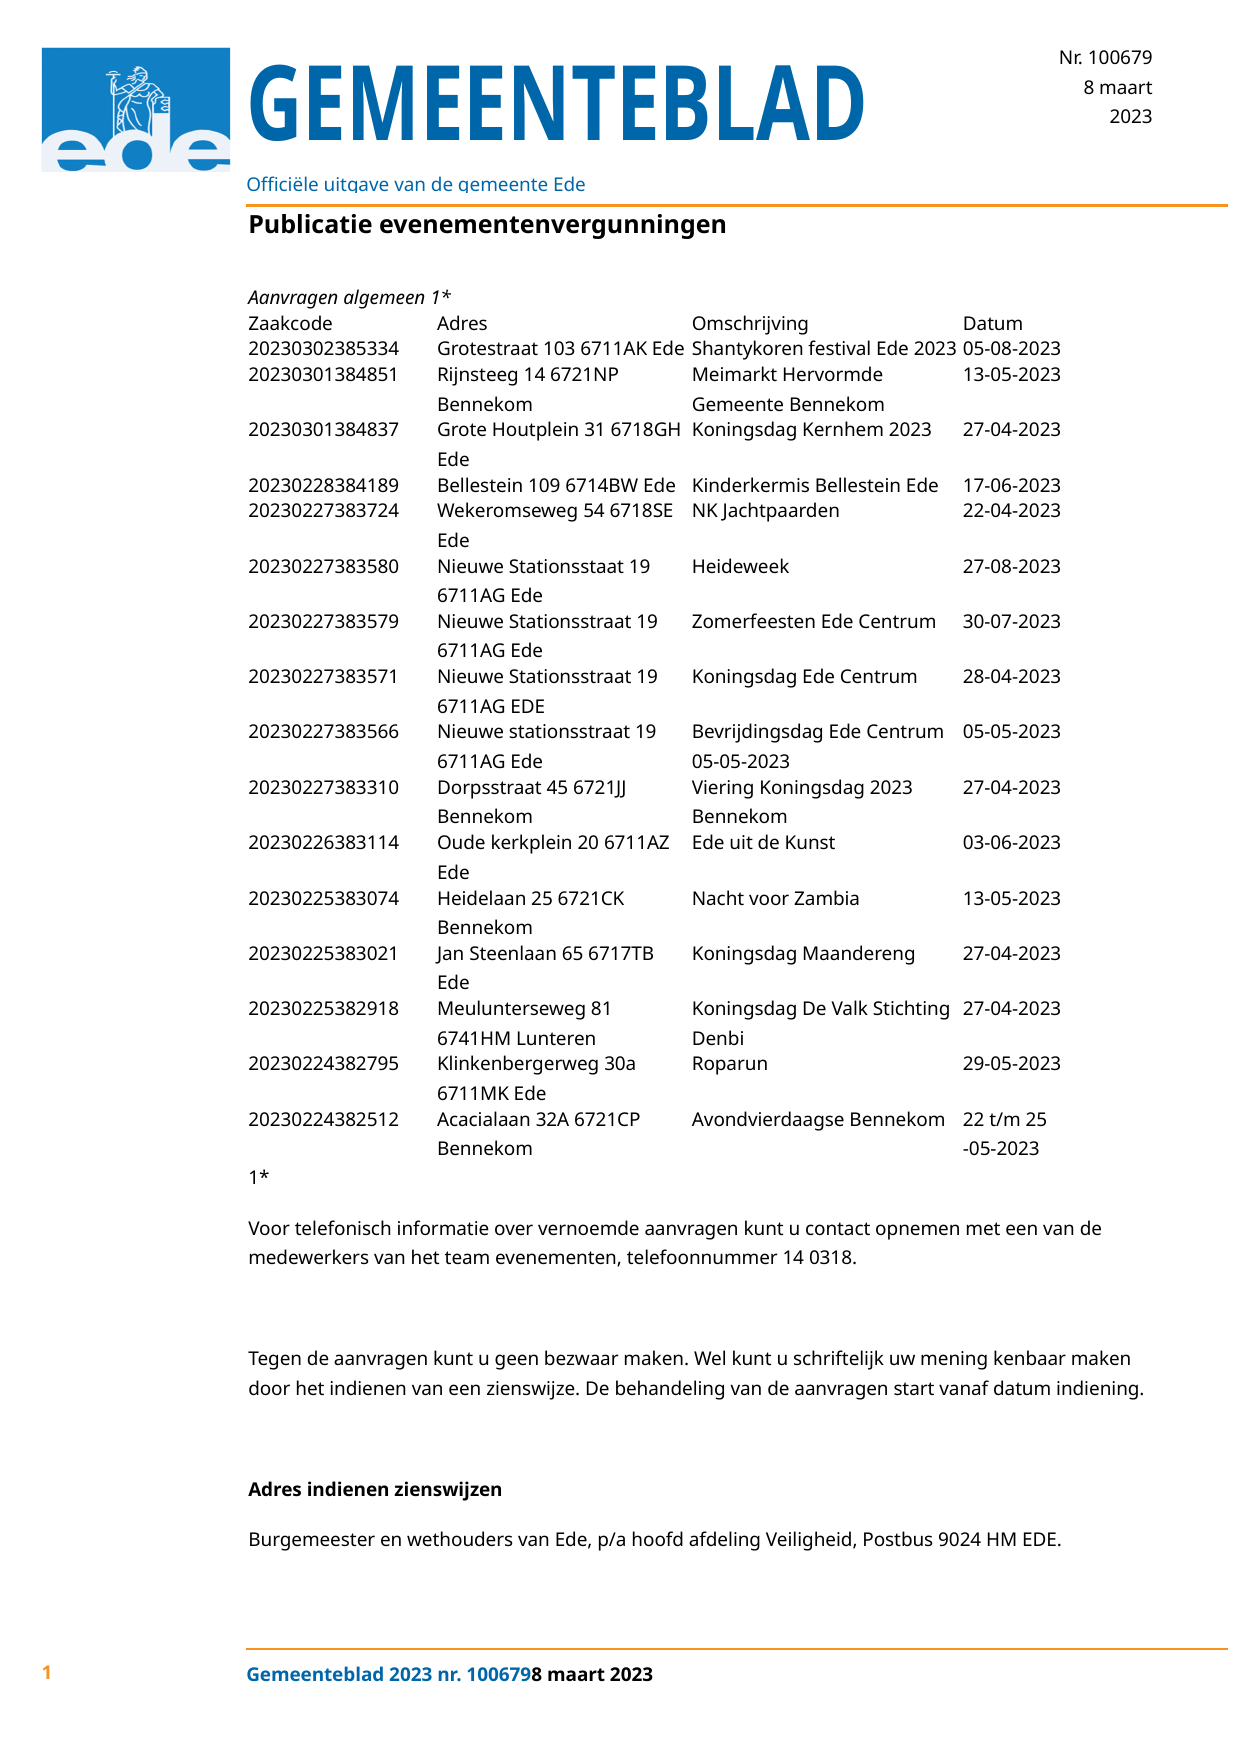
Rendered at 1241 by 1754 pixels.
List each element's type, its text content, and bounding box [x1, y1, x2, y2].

table_cell Heideweek [692, 553, 963, 608]
table_cell Shantykoren festival Ede 2023 [692, 335, 963, 361]
table_cell Rijnsteeg 14 6721NP Bennekom [437, 361, 692, 416]
table_cell 13-05-2023 [963, 361, 1152, 416]
table_cell Grote Houtplein 31 6718GH Ede [437, 416, 692, 472]
table_cell 20230225382918 [248, 995, 437, 1051]
table_cell Acacialaan 32A 6721CP Bennekom [437, 1106, 692, 1161]
table_cell 20230227383579 [248, 608, 437, 663]
text Aanvragen algemeen 1* [248, 284, 1152, 309]
table_cell Zomerfeesten Ede Centrum [692, 608, 963, 663]
table_cell Nacht voor Zambia [692, 885, 963, 940]
table_cell Avondvierdaagse Bennekom [692, 1106, 963, 1161]
table_cell Bevrijdingsdag Ede Centrum 05-05-2023 [692, 719, 963, 774]
table_cell Klinkenbergerweg 30a 6711MK Ede [437, 1051, 692, 1106]
table_cell 05-05-2023 [963, 719, 1152, 774]
table_cell Nieuwe Stationsstaat 19 6711AG Ede [437, 553, 692, 608]
table_header Omschrijving [692, 310, 963, 335]
table_cell 20230224382512 [248, 1106, 437, 1161]
table_cell Grotestraat 103 6711AK Ede [437, 335, 692, 361]
text Adres indienen zienswijzen [248, 1476, 1152, 1501]
table_cell Oude kerkplein 20 6711AZ Ede [437, 829, 692, 885]
table_cell 20230226383114 [248, 829, 437, 885]
table_cell 20230228384189 [248, 472, 437, 497]
text Burgemeester en wethouders van Ede, p/a hoofd afdeling Veiligheid, Postbus 9024 HM EDE. [248, 1526, 1152, 1552]
table_cell Heidelaan 25 6721CK Bennekom [437, 885, 692, 940]
table_cell 20230302385334 [248, 335, 437, 361]
table_cell 27-04-2023 [963, 774, 1152, 829]
text Publicatie evenementenvergunningen [248, 207, 1152, 241]
table_cell 20230227383724 [248, 498, 437, 553]
table_cell 20230224382795 [248, 1051, 437, 1106]
table_cell Nieuwe stationsstraat 19 6711AG Ede [437, 719, 692, 774]
table_cell Nieuwe Stationsstraat 19 6711AG Ede [437, 608, 692, 663]
text Tegen de aanvragen kunt u geen bezwaar maken. Wel kunt u schriftelijk uw mening kenbaar maken door het indienen van een zienswijze. De behandeling van de aanvragen start vanaf datum indiening. [248, 1345, 1152, 1401]
table_cell 20230227383310 [248, 774, 437, 829]
table_cell Dorpsstraat 45 6721JJ Bennekom [437, 774, 692, 829]
table_cell 17-06-2023 [963, 472, 1152, 497]
table_cell 20230227383580 [248, 553, 437, 608]
table_cell 20230301384851 [248, 361, 437, 416]
table_header Datum [963, 310, 1152, 335]
table_cell 20230227383566 [248, 719, 437, 774]
table_cell Ede uit de Kunst [692, 829, 963, 885]
table_cell 27-04-2023 [963, 995, 1152, 1051]
table_cell 22 t/m 25 -05-2023 [963, 1106, 1152, 1161]
table_cell Wekeromseweg 54 6718SE Ede [437, 498, 692, 553]
table_cell 27-04-2023 [963, 940, 1152, 995]
table_cell Koningsdag De Valk Stichting Denbi [692, 995, 963, 1051]
table_cell 20230227383571 [248, 664, 437, 719]
table_cell 22-04-2023 [963, 498, 1152, 553]
table_cell Meimarkt Hervormde Gemeente Bennekom [692, 361, 963, 416]
table_cell Koningsdag Ede Centrum [692, 664, 963, 719]
table_cell 20230301384837 [248, 416, 437, 472]
table_cell Roparun [692, 1051, 963, 1106]
table_cell Jan Steenlaan 65 6717TB Ede [437, 940, 692, 995]
table_cell 13-05-2023 [963, 885, 1152, 940]
table_cell Viering Koningsdag 2023 Bennekom [692, 774, 963, 829]
table_cell 27-04-2023 [963, 416, 1152, 472]
table_cell 30-07-2023 [963, 608, 1152, 663]
table_cell Koningsdag Maandereng [692, 940, 963, 995]
table_cell NK Jachtpaarden [692, 498, 963, 553]
table_cell 20230225383021 [248, 940, 437, 995]
table_cell Bellestein 109 6714BW Ede [437, 472, 692, 497]
table_header Zaakcode [248, 310, 437, 335]
table_cell 05-08-2023 [963, 335, 1152, 361]
table_cell 27-08-2023 [963, 553, 1152, 608]
table_cell Meulunterseweg 81 6741HM Lunteren [437, 995, 692, 1051]
text 1* [248, 1164, 1152, 1190]
table_cell Koningsdag Kernhem 2023 [692, 416, 963, 472]
table_header Adres [437, 310, 692, 335]
text Voor telefonisch informatie over vernoemde aanvragen kunt u contact opnemen met een van de medewerkers van het team evenementen, telefoonnummer 14 0318. [248, 1215, 1152, 1270]
table_cell 03-06-2023 [963, 829, 1152, 885]
table_cell 29-05-2023 [963, 1051, 1152, 1106]
picture [41, 47, 231, 172]
table_cell 20230225383074 [248, 885, 437, 940]
table_cell 28-04-2023 [963, 664, 1152, 719]
table_cell Nieuwe Stationsstraat 19 6711AG EDE [437, 664, 692, 719]
table_cell Kinderkermis Bellestein Ede [692, 472, 963, 497]
